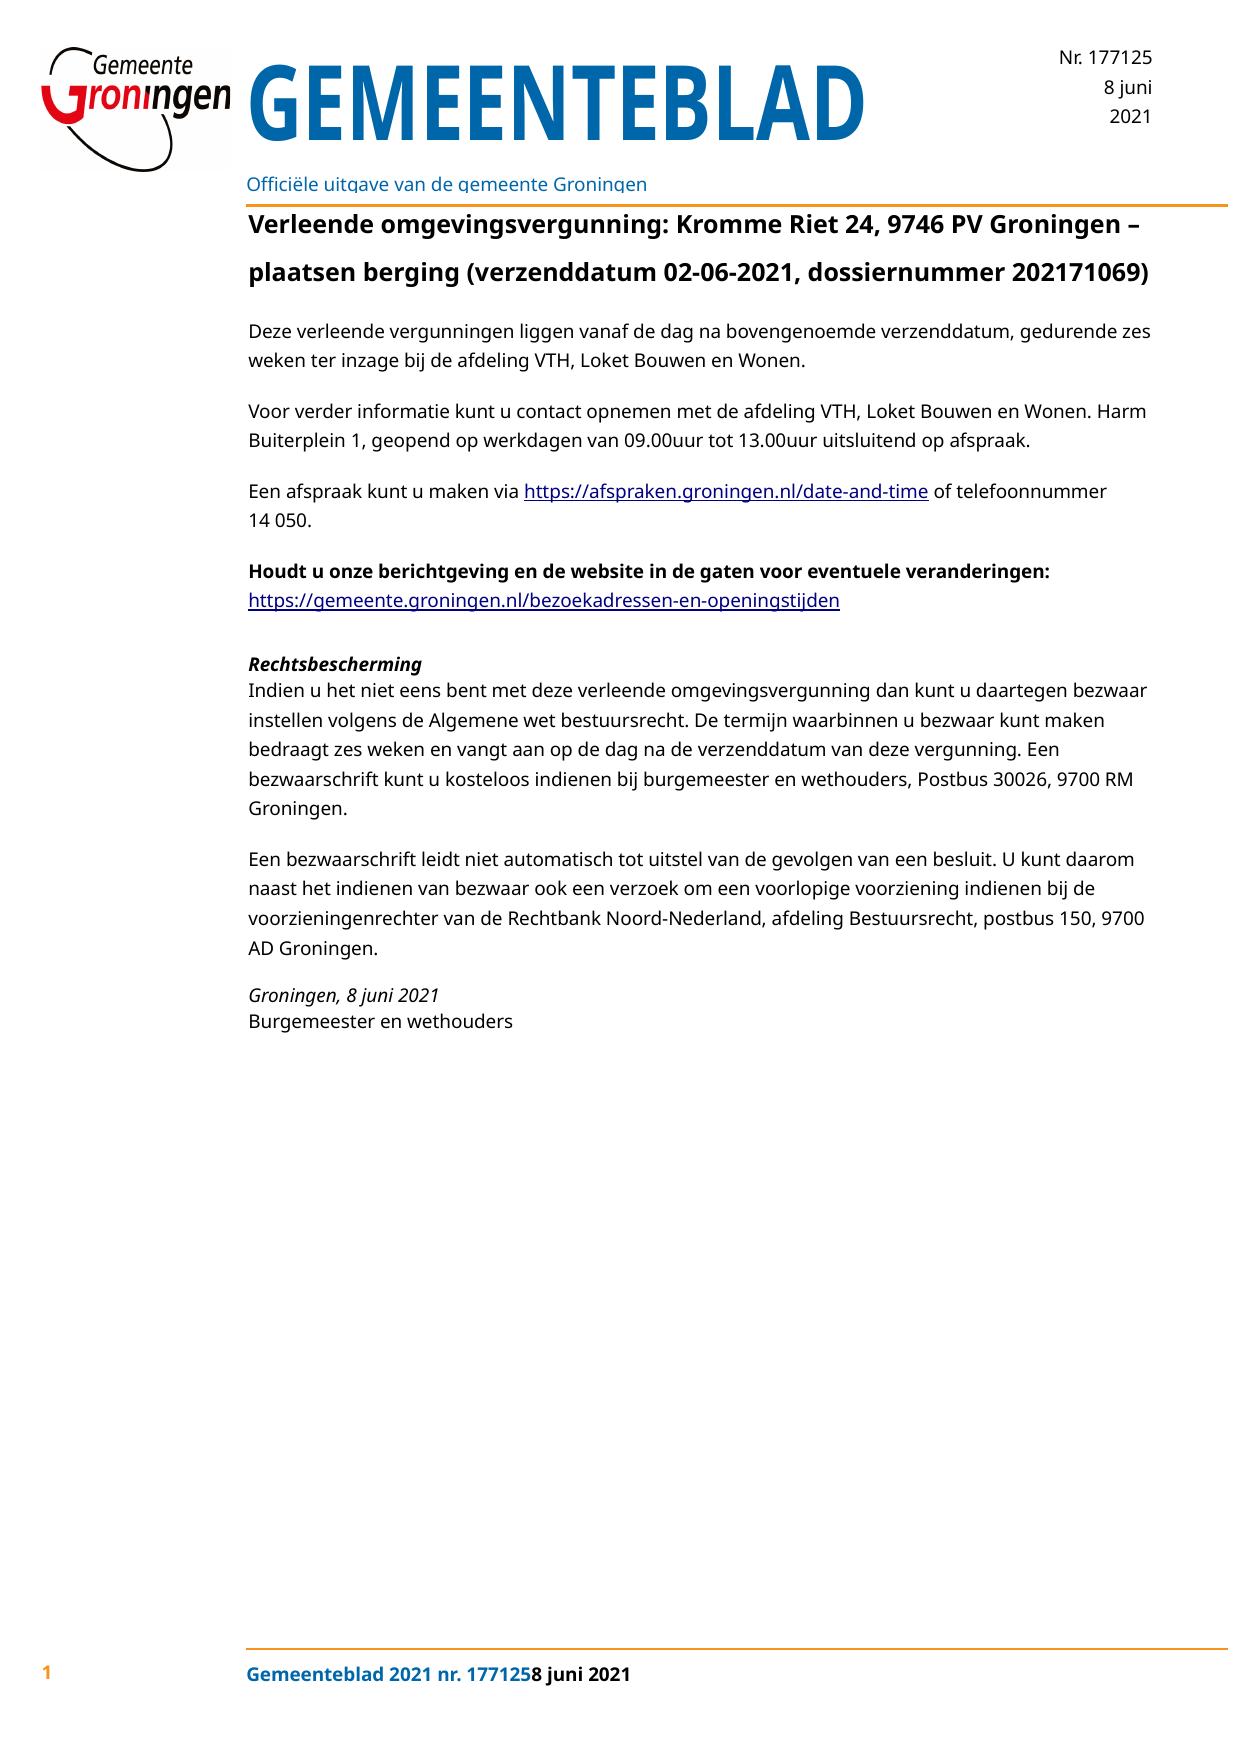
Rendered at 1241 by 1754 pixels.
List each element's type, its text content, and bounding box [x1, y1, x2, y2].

text Voor verder informatie kunt u contact opnemen met de afdeling VTH, Loket Bouwen en Wonen. Harm Buiterplein 1, geopend op werkdagen van 09.00uur tot 13.00uur uitsluitend op afspraak. [248, 398, 1152, 453]
text Indien u het niet eens bent met deze verleende omgevingsvergunning dan kunt u daartegen bezwaar instellen volgens de Algemene wet bestuursrecht. De termijn waarbinnen u bezwaar kunt maken bedraagt zes weken en vangt aan op de dag na de verzenddatum van deze vergunning. Een bezwaarschrift kunt u kosteloos indienen bij burgemeester en wethouders, Postbus 30026, 9700 RM Groningen. [248, 677, 1152, 821]
text Een bezwaarschrift leidt niet automatisch tot uitstel van de gevolgen van een besluit. U kunt daarom naast het indienen van bezwaar ook een verzoek om een voorlopige voorziening indienen bij de voorzieningenrechter van de Rechtbank Noord-Nederland, afdeling Bestuursrecht, postbus 150, 9700 AD Groningen. [248, 846, 1152, 960]
picture [41, 47, 231, 172]
text Verleende omgevingsvergunning: Kromme Riet 24, 9746 PV Groningen – plaatsen berging (verzenddatum 02-06-2021, dossiernummer 202171069) [248, 207, 1152, 288]
text Houdt u onze berichtgeving en de website in de gaten voor eventuele veranderingen: https://gemeente.groningen.nl/bezoekadressen-en-openingstijden [248, 558, 1152, 613]
text Burgemeester en wethouders [248, 1008, 1152, 1034]
text Rechtsbescherming [248, 651, 1152, 677]
text Deze verleende vergunningen liggen vanaf de dag na bovengenoemde verzenddatum, gedurende zes weken ter inzage bij de afdeling VTH, Loket Bouwen en Wonen. [248, 318, 1152, 373]
text Groningen, 8 juni 2021 [248, 982, 1152, 1008]
text Een afspraak kunt u maken via https://afspraken.groningen.nl/date-and-time of telefoonnummer 14 050. [248, 478, 1152, 533]
